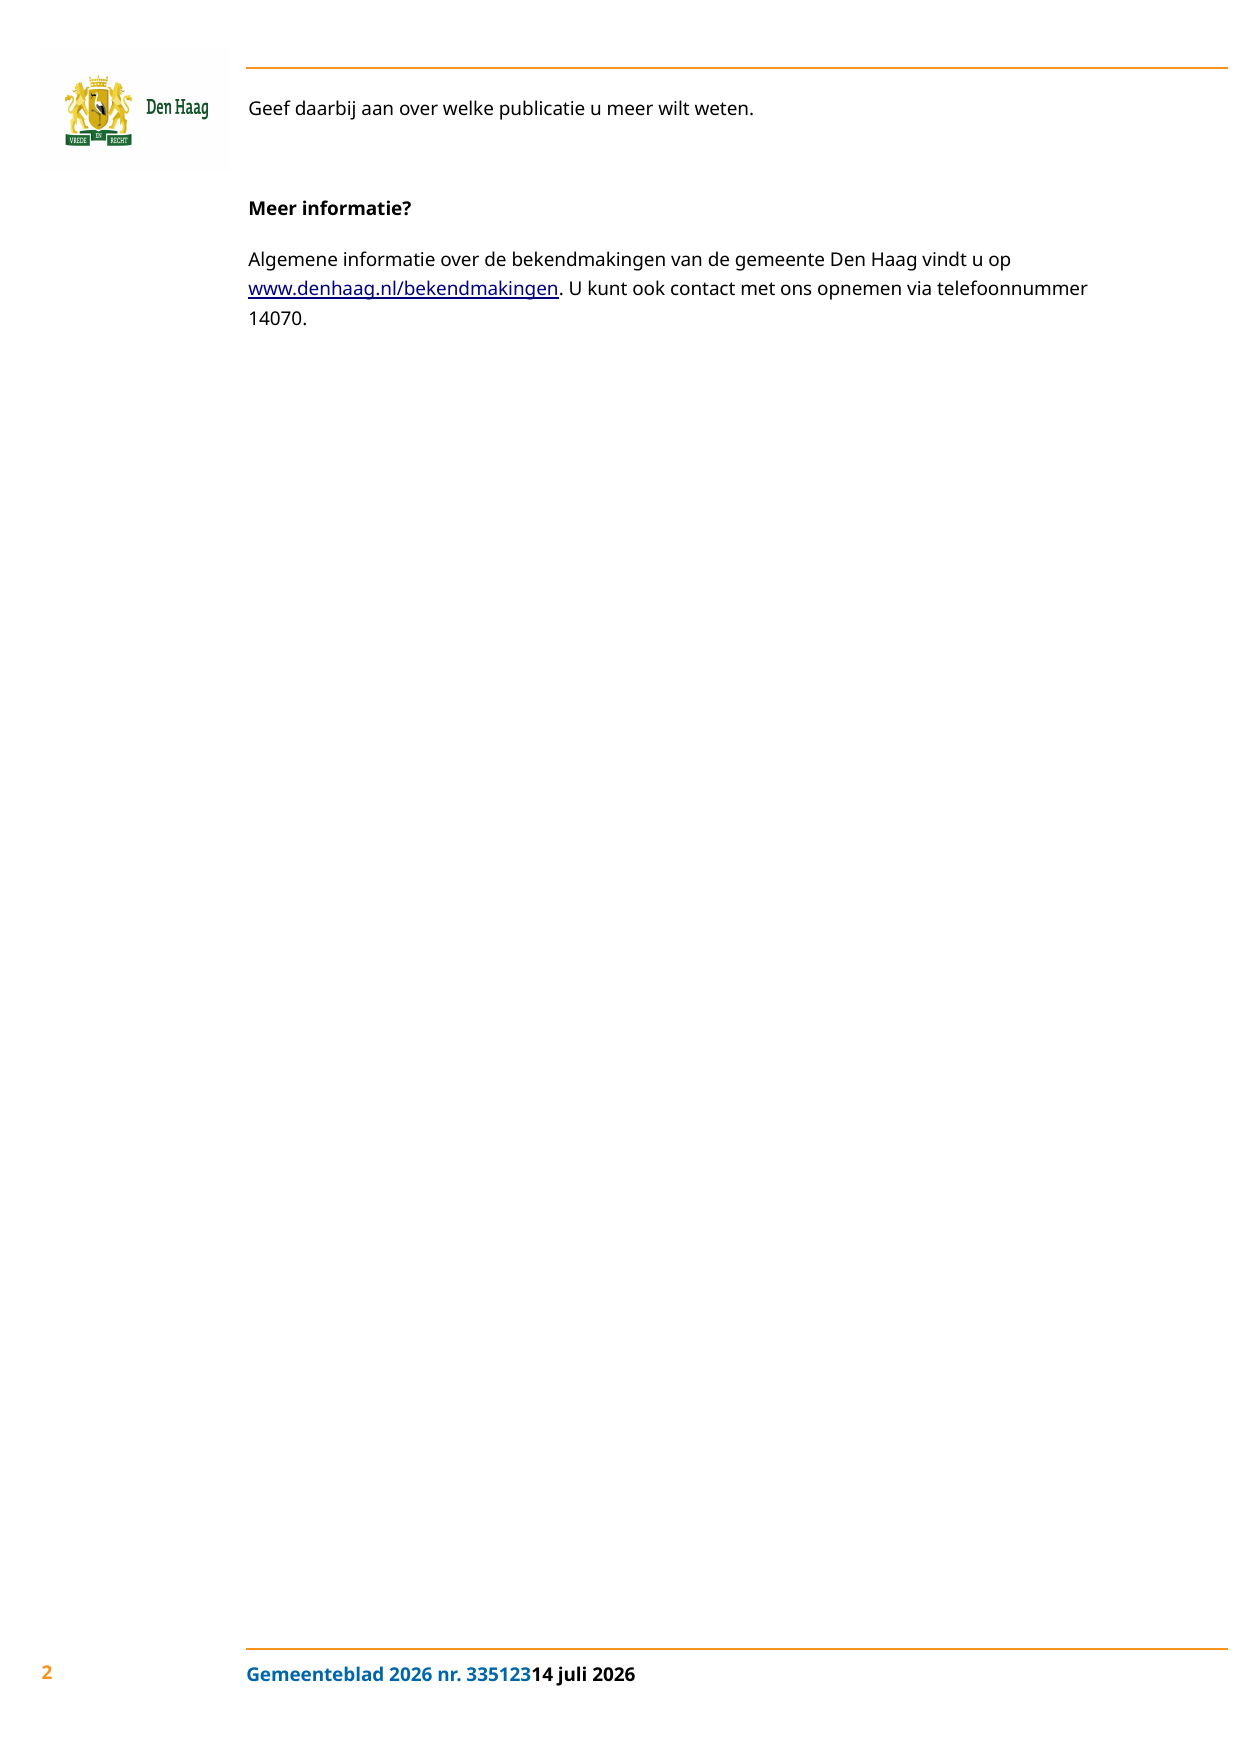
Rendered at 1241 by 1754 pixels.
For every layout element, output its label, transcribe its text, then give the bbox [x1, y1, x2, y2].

text Algemene informatie over de bekendmakingen van de gemeente Den Haag vindt u op www.denhaag.nl/bekendmakingen. U kunt ook contact met ons opnemen via telefoonnummer 14070. [248, 246, 1152, 331]
text Meer informatie? [248, 196, 1152, 221]
text Geef daarbij aan over welke publicatie u meer wilt weten. [248, 95, 1152, 121]
picture [41, 47, 231, 172]
